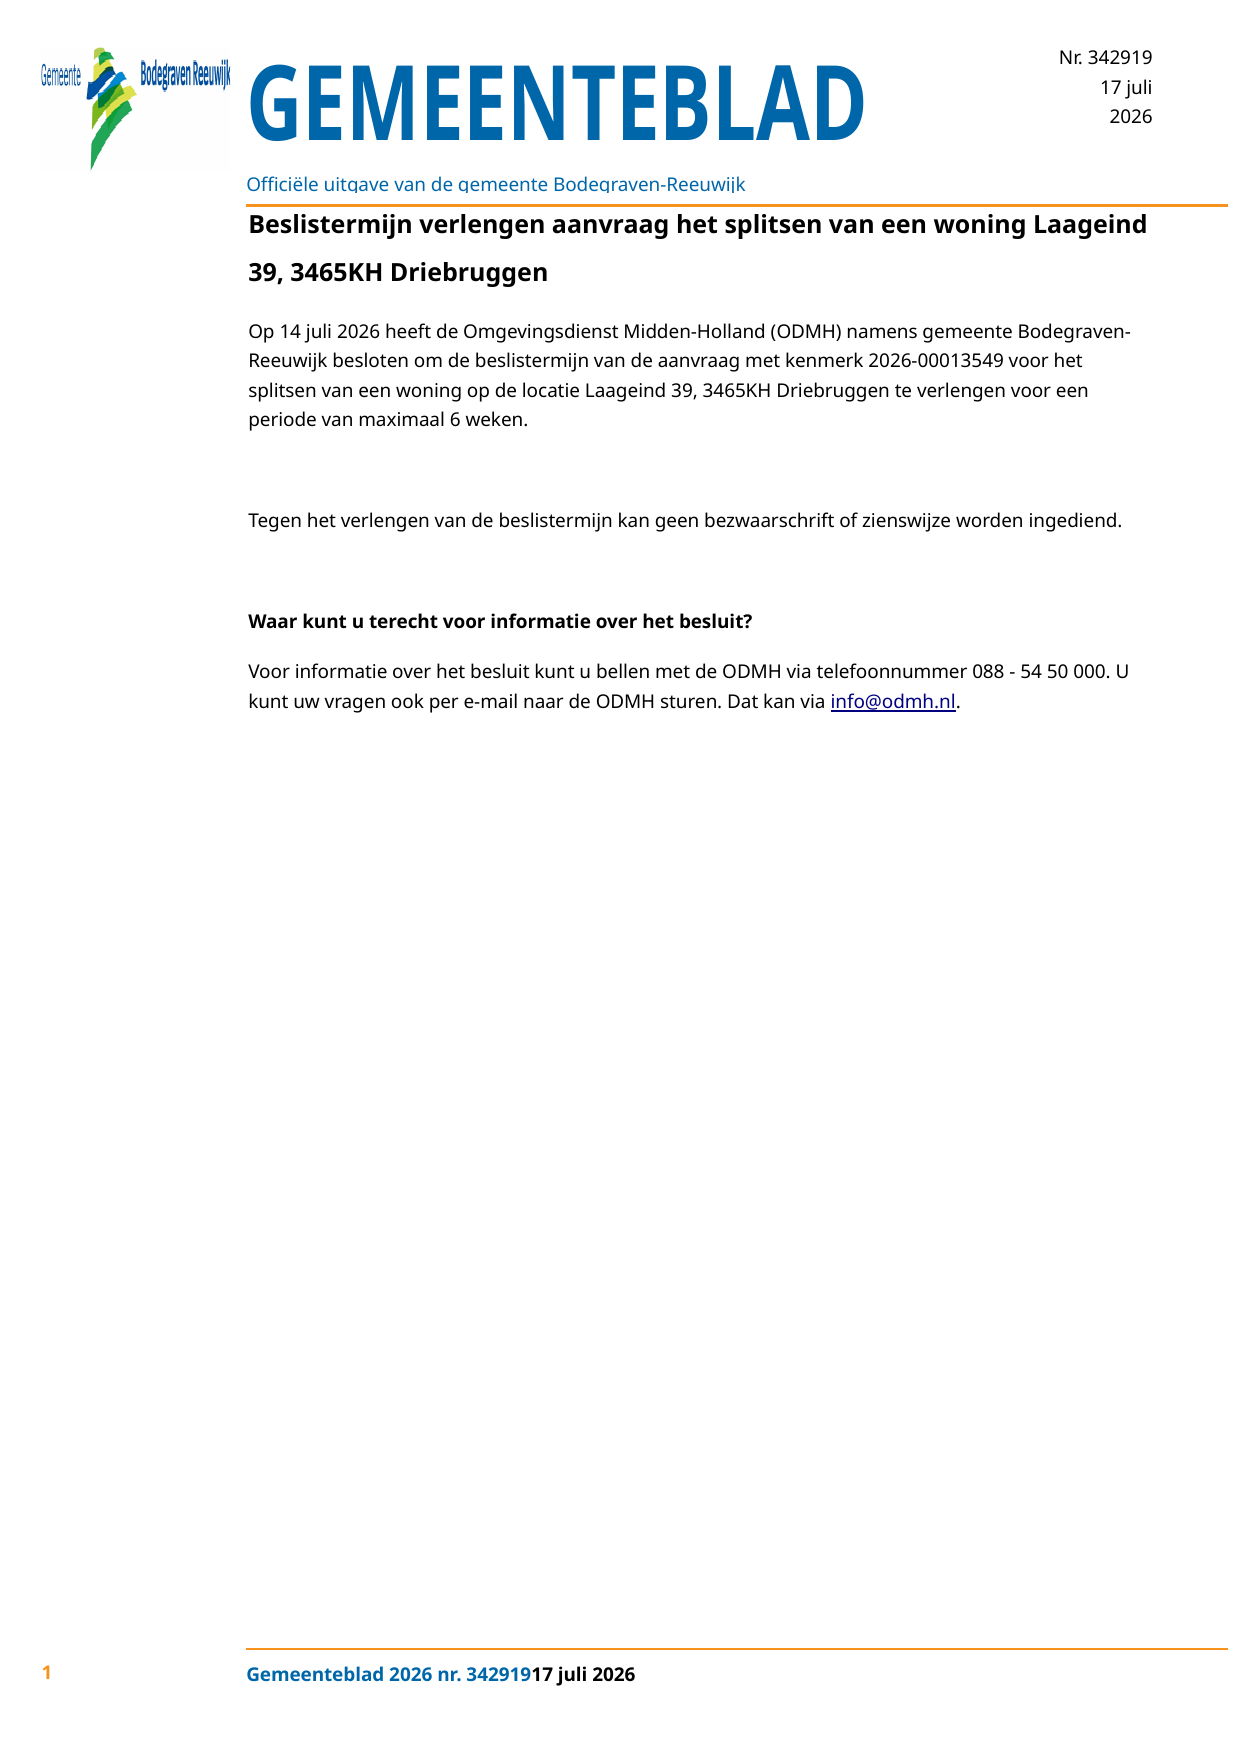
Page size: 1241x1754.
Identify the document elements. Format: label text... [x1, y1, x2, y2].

text Beslistermijn verlengen aanvraag het splitsen van een woning Laageind 39, 3465KH Driebruggen [248, 207, 1152, 288]
text Waar kunt u terecht voor informatie over het besluit? [248, 608, 1152, 634]
text Tegen het verlengen van de beslistermijn kan geen bezwaarschrift of zienswijze worden ingediend. [248, 507, 1152, 533]
text Op 14 juli 2026 heeft de Omgevingsdienst Midden-Holland (ODMH) namens gemeente Bodegraven-Reeuwijk besloten om de beslistermijn van de aanvraag met kenmerk 2026-00013549 voor het splitsen van een woning op de locatie Laageind 39, 3465KH Driebruggen te verlengen voor een periode van maximaal 6 weken. [248, 318, 1152, 432]
picture [41, 47, 231, 172]
text Voor informatie over het besluit kunt u bellen met de ODMH via telefoonnummer 088 - 54 50 000. U kunt uw vragen ook per e-mail naar de ODMH sturen. Dat kan via info@odmh.nl. [248, 659, 1152, 714]
